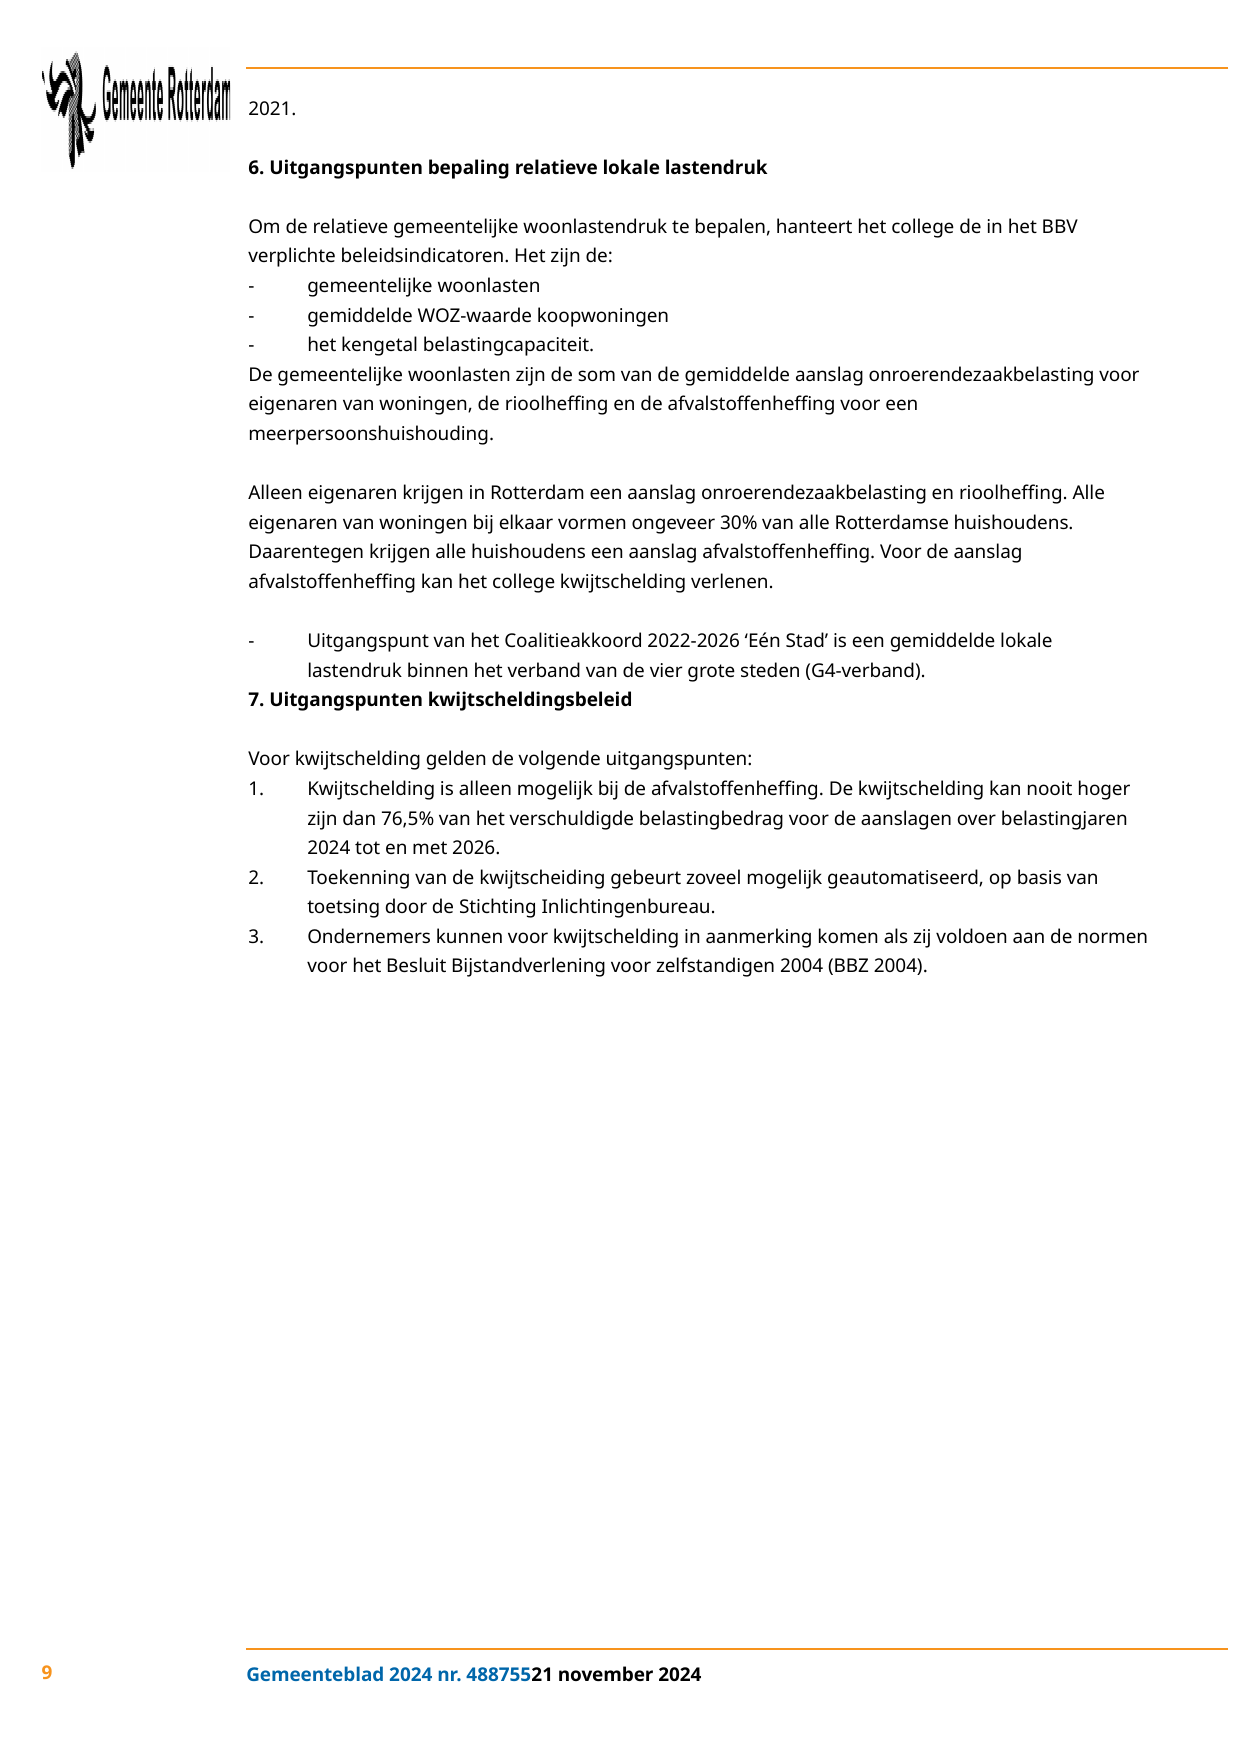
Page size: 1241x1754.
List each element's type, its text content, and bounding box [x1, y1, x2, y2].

list Toekenning van de kwijtscheiding gebeurt zoveel mogelijk geautomatiseerd, op basis van toetsing door de Stichting Inlichtingenbureau. [248, 864, 1152, 919]
text Alleen eigenaren krijgen in Rotterdam een aanslag onroerendezaakbelasting en rioolheffing. Alle eigenaren van woningen bij elkaar vormen ongeveer 30% van alle Rotterdamse huishoudens. Daarentegen krijgen alle huishoudens een aanslag afvalstoffenheffing. Voor de aanslag afvalstoffenheffing kan het college kwijtschelding verlenen. [248, 479, 1152, 594]
list Kwijtschelding is alleen mogelijk bij de afvalstoffenheffing. De kwijtschelding kan nooit hoger zijn dan 76,5% van het verschuldigde belastingbedrag voor de aanslagen over belastingjaren 2024 tot en met 2026. [248, 775, 1152, 860]
list het kengetal belastingcapaciteit. [248, 331, 1152, 357]
list Uitgangspunt van het Coalitieakkoord 2022-2026 ‘Eén Stad’ is een gemiddelde lokale lastendruk binnen het verband van de vier grote steden (G4-verband). [248, 627, 1152, 683]
text 6. Uitgangspunten bepaling relatieve lokale lastendruk [248, 154, 1152, 180]
picture [41, 47, 231, 172]
text 7. Uitgangspunten kwijtscheldingsbeleid [248, 686, 1152, 712]
list gemiddelde WOZ-waarde koopwoningen [248, 302, 1152, 328]
list gemeentelijke woonlasten [248, 272, 1152, 298]
text De gemeentelijke woonlasten zijn de som van de gemiddelde aanslag onroerendezaakbelasting voor eigenaren van woningen, de rioolheffing en de afvalstoffenheffing voor een meerpersoonshuishouding. [248, 361, 1152, 446]
text Om de relatieve gemeentelijke woonlastendruk te bepalen, hanteert het college de in het BBV verplichte beleidsindicatoren. Het zijn de: [248, 213, 1152, 268]
text Voor kwijtschelding gelden de volgende uitgangspunten: [248, 746, 1152, 771]
text 2021. [248, 95, 1152, 121]
list Ondernemers kunnen voor kwijtschelding in aanmerking komen als zij voldoen aan de normen voor het Besluit Bijstandverlening voor zelfstandigen 2004 (BBZ 2004). [248, 923, 1152, 978]
